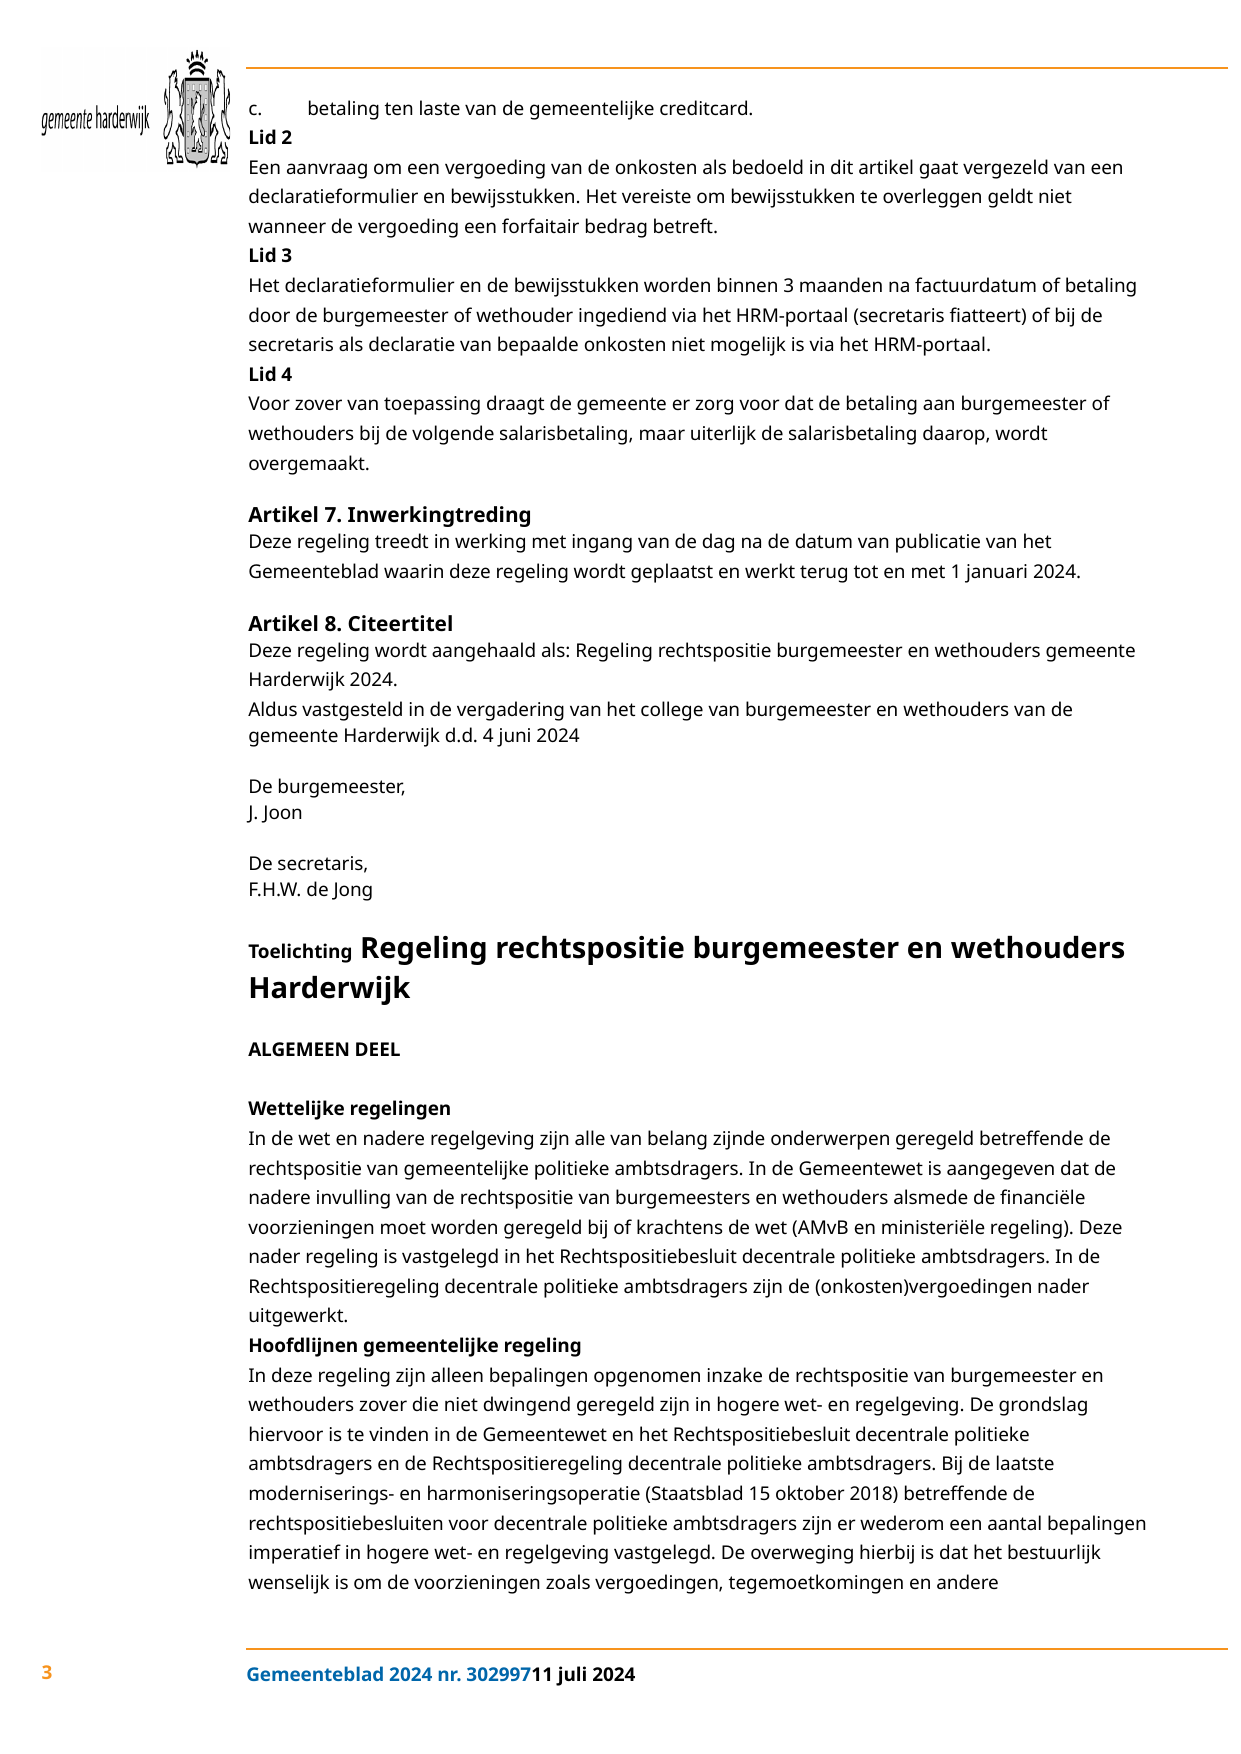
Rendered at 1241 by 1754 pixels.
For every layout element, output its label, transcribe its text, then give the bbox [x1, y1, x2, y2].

text Lid 2 [248, 124, 1152, 150]
text In deze regeling zijn alleen bepalingen opgenomen inzake de rechtspositie van burgemeester en wethouders zover die niet dwingend geregeld zijn in hogere wet- en regelgeving. De grondslag hiervoor is te vinden in de Gemeentewet en het Rechtspositiebesluit decentrale politieke ambtsdragers en de Rechtspositieregeling decentrale politieke ambtsdragers. Bij de laatste moderniserings- en harmoniseringsoperatie (Staatsblad 15 oktober 2018) betreffende de rechtspositiebesluiten voor decentrale politieke ambtsdragers zijn er wederom een aantal bepalingen imperatief in hogere wet- en regelgeving vastgelegd. De overweging hierbij is dat het bestuurlijk wenselijk is om de voorzieningen zoals vergoedingen, tegemoetkomingen en andere [248, 1362, 1152, 1594]
text Artikel 7. Inwerkingtreding [248, 500, 1152, 529]
text Voor zover van toepassing draagt de gemeente er zorg voor dat de betaling aan burgemeester of wethouders bij de volgende salarisbetaling, maar uiterlijk de salarisbetaling daarop, wordt overgemaakt. [248, 391, 1152, 476]
text Deze regeling wordt aangehaald als: Regeling rechtspositie burgemeester en wethouders gemeente Harderwijk 2024. [248, 637, 1152, 692]
text Het declaratieformulier en de bewijsstukken worden binnen 3 maanden na factuurdatum of betaling door de burgemeester of wethouder ingediend via het HRM-portaal (secretaris fiatteert) of bij de secretaris als declaratie van bepaalde onkosten niet mogelijk is via het HRM-portaal. [248, 272, 1152, 357]
text Artikel 8. Citeertitel [248, 609, 1152, 637]
text J. Joon [248, 799, 1152, 825]
list betaling ten laste van de gemeentelijke creditcard. [248, 95, 1152, 121]
text Wettelijke regelingen [248, 1096, 1152, 1121]
text Lid 4 [248, 361, 1152, 387]
text Lid 3 [248, 243, 1152, 268]
text Hoofdlijnen gemeentelijke regeling [248, 1332, 1152, 1358]
text Deze regeling treedt in werking met ingang van de dag na de datum van publicatie van het Gemeenteblad waarin deze regeling wordt geplaatst en werkt terug tot en met 1 januari 2024. [248, 529, 1152, 584]
text F.H.W. de Jong [248, 876, 1152, 902]
text Aldus vastgesteld in de vergadering van het college van burgemeester en wethouders van de gemeente Harderwijk d.d. 4 juni 2024 [248, 696, 1152, 748]
picture [41, 47, 231, 172]
text Een aanvraag om een vergoeding van de onkosten als bedoeld in dit artikel gaat vergezeld van een declaratieformulier en bewijsstukken. Het vereiste om bewijsstukken te overleggen geldt niet wanneer de vergoeding een forfaitair bedrag betreft. [248, 154, 1152, 239]
text De burgemeester, [248, 773, 1152, 799]
text Toelichting Regeling rechtspositie burgemeester en wethouders Harderwijk [248, 928, 1152, 1007]
text In de wet en nadere regelgeving zijn alle van belang zijnde onderwerpen geregeld betreffende de rechtspositie van gemeentelijke politieke ambtsdragers. In de Gemeentewet is aangegeven dat de nadere invulling van de rechtspositie van burgemeesters en wethouders alsmede de financiële voorzieningen moet worden geregeld bij of krachtens de wet (AMvB en ministeriële regeling). Deze nader regeling is vastgelegd in het Rechtspositiebesluit decentrale politieke ambtsdragers. In de Rechtspositieregeling decentrale politieke ambtsdragers zijn de (onkosten)vergoedingen nader uitgewerkt. [248, 1125, 1152, 1328]
text ALGEMEEN DEEL [248, 1036, 1152, 1062]
text De secretaris, [248, 851, 1152, 876]
